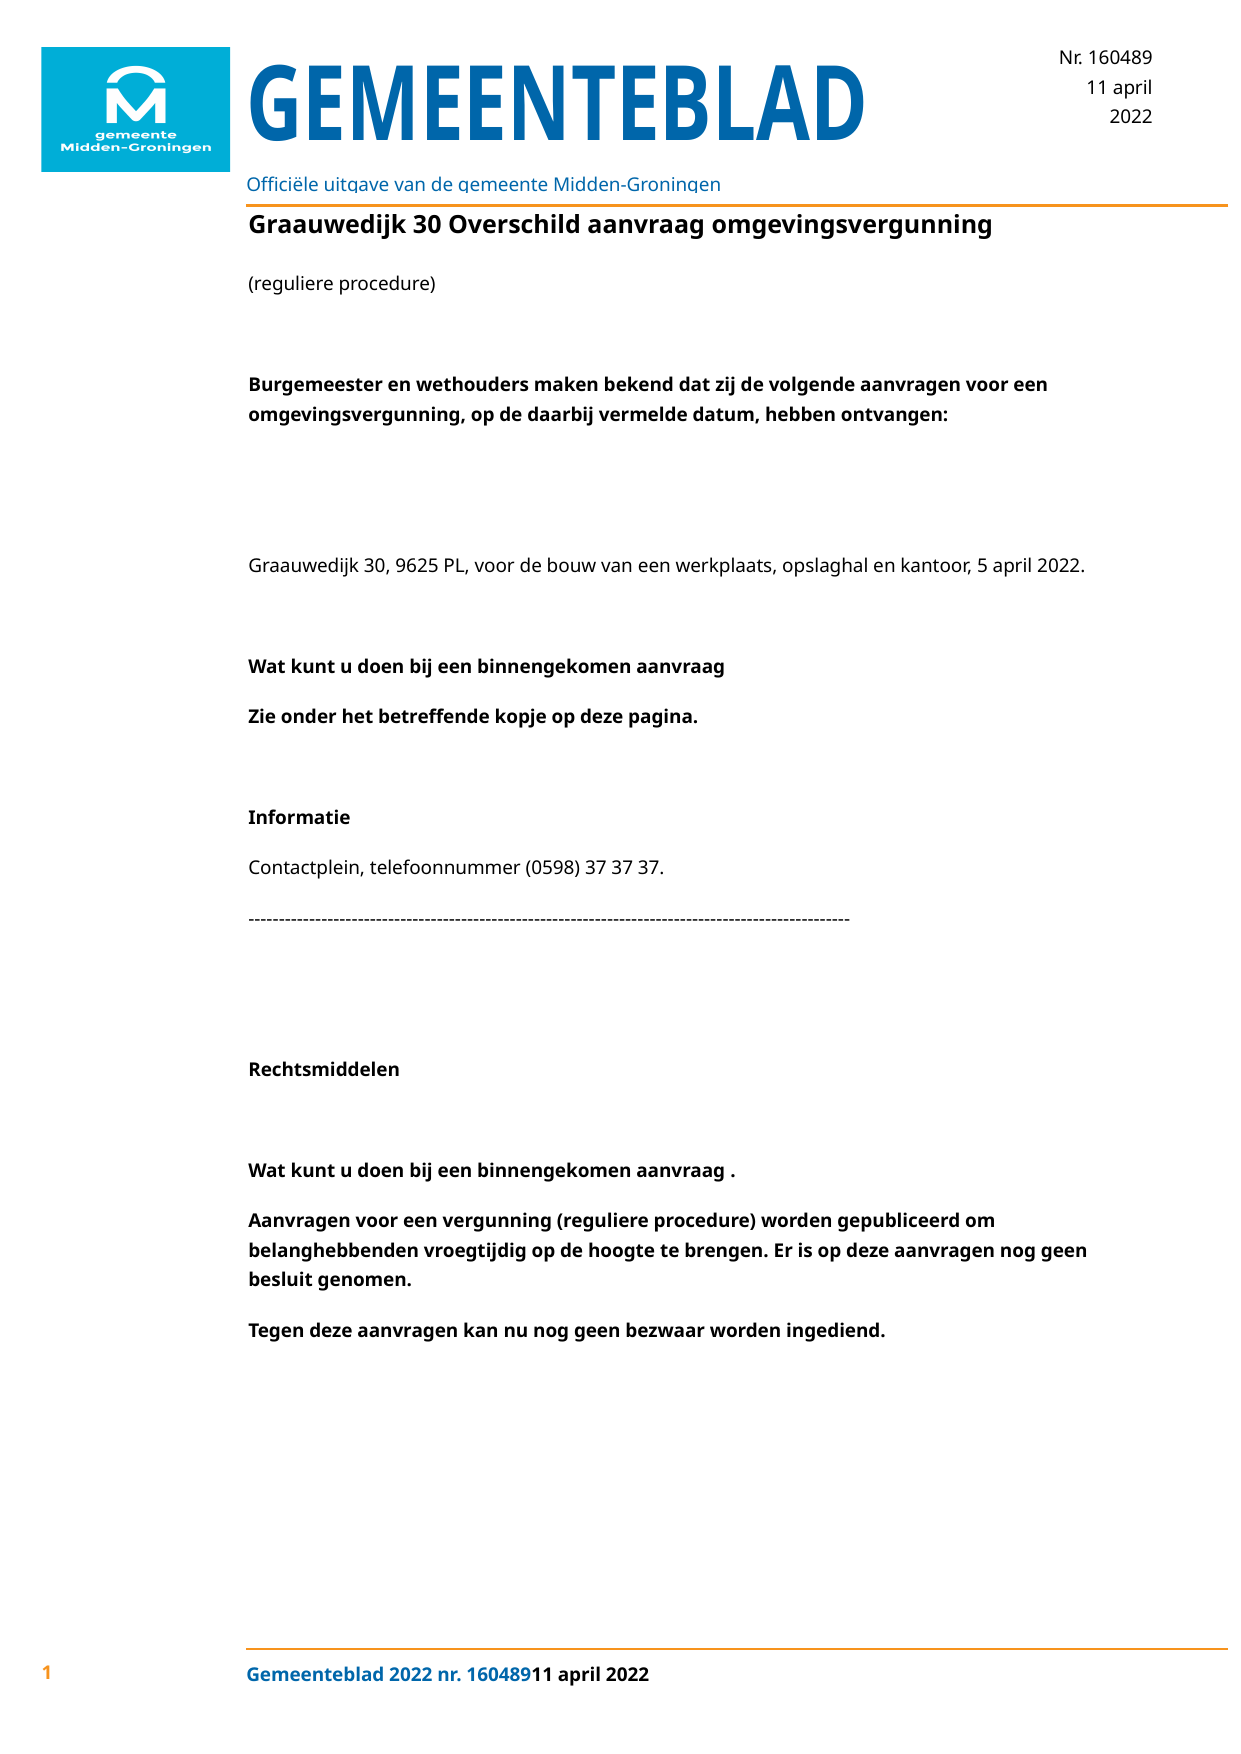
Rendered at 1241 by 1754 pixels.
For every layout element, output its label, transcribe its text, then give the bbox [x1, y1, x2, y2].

text Graauwedijk 30 Overschild aanvraag omgevingsvergunning [248, 207, 1152, 241]
text Informatie [248, 804, 1152, 830]
text Zie onder het betreffende kopje op deze pagina. [248, 703, 1152, 729]
text --------------------------------------------------------------------------------------------------- [248, 905, 1152, 931]
text Tegen deze aanvragen kan nu nog geen bezwaar worden ingediend. [248, 1317, 1152, 1343]
text Wat kunt u doen bij een binnengekomen aanvraag [248, 653, 1152, 678]
picture [107, 89, 165, 122]
text Burgemeester en wethouders maken bekend dat zij de volgende aanvragen voor een omgevingsvergunning, op de daarbij vermelde datum, hebben ontvangen: [248, 371, 1152, 426]
text Aanvragen voor een vergunning (reguliere procedure) worden gepubliceerd om belanghebbenden vroegtijdig op de hoogte te brengen. Er is op deze aanvragen nog geen besluit genomen. [248, 1207, 1152, 1292]
text Graauwedijk 30, 9625 PL, voor de bouw van een werkplaats, opslaghal en kantoor, 5 april 2022. [248, 552, 1152, 578]
picture [184, 146, 190, 153]
text Rechtsmiddelen [248, 1056, 1152, 1082]
text (reguliere procedure) [248, 270, 1152, 296]
text Contactplein, telefoonnummer (0598) 37 37 37. [248, 854, 1152, 880]
picture [108, 66, 164, 82]
text Wat kunt u doen bij een binnengekomen aanvraag . [248, 1157, 1152, 1183]
